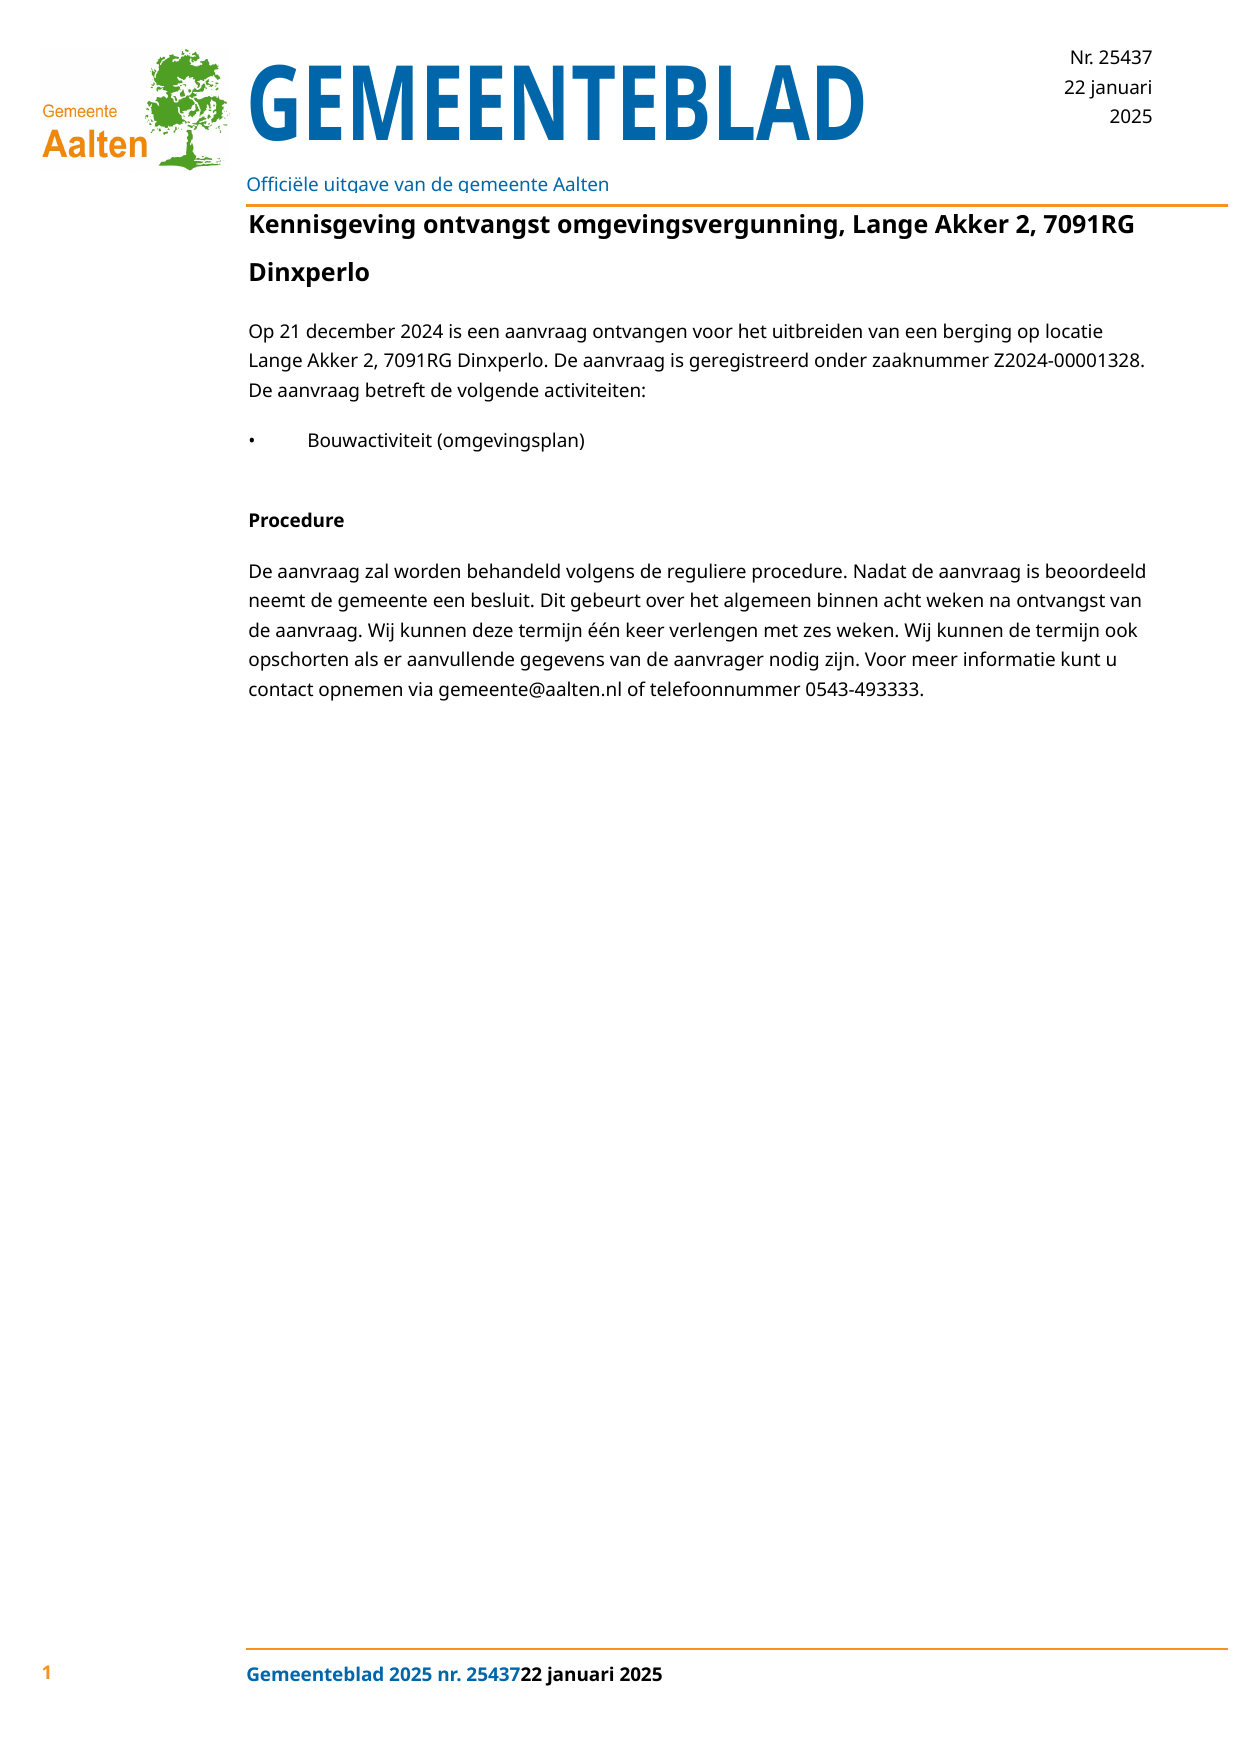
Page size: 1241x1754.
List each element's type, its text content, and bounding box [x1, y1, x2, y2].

text De aanvraag zal worden behandeld volgens de reguliere procedure. Nadat de aanvraag is beoordeeld neemt de gemeente een besluit. Dit gebeurt over het algemeen binnen acht weken na ontvangst van de aanvraag. Wij kunnen deze termijn één keer verlengen met zes weken. Wij kunnen de termijn ook opschorten als er aanvullende gegevens van de aanvrager nodig zijn. Voor meer informatie kunt u contact opnemen via gemeente@aalten.nl of telefoonnummer 0543-493333. [248, 558, 1152, 702]
text Kennisgeving ontvangst omgevingsvergunning, Lange Akker 2, 7091RG Dinxperlo [248, 207, 1152, 288]
text Op 21 december 2024 is een aanvraag ontvangen voor het uitbreiden van een berging op locatie Lange Akker 2, 7091RG Dinxperlo. De aanvraag is geregistreerd onder zaaknummer Z2024-00001328. De aanvraag betreft de volgende activiteiten: [248, 318, 1152, 403]
list Bouwactiviteit (omgevingsplan) [248, 427, 1152, 453]
text Procedure [248, 507, 1152, 533]
picture [41, 47, 231, 172]
